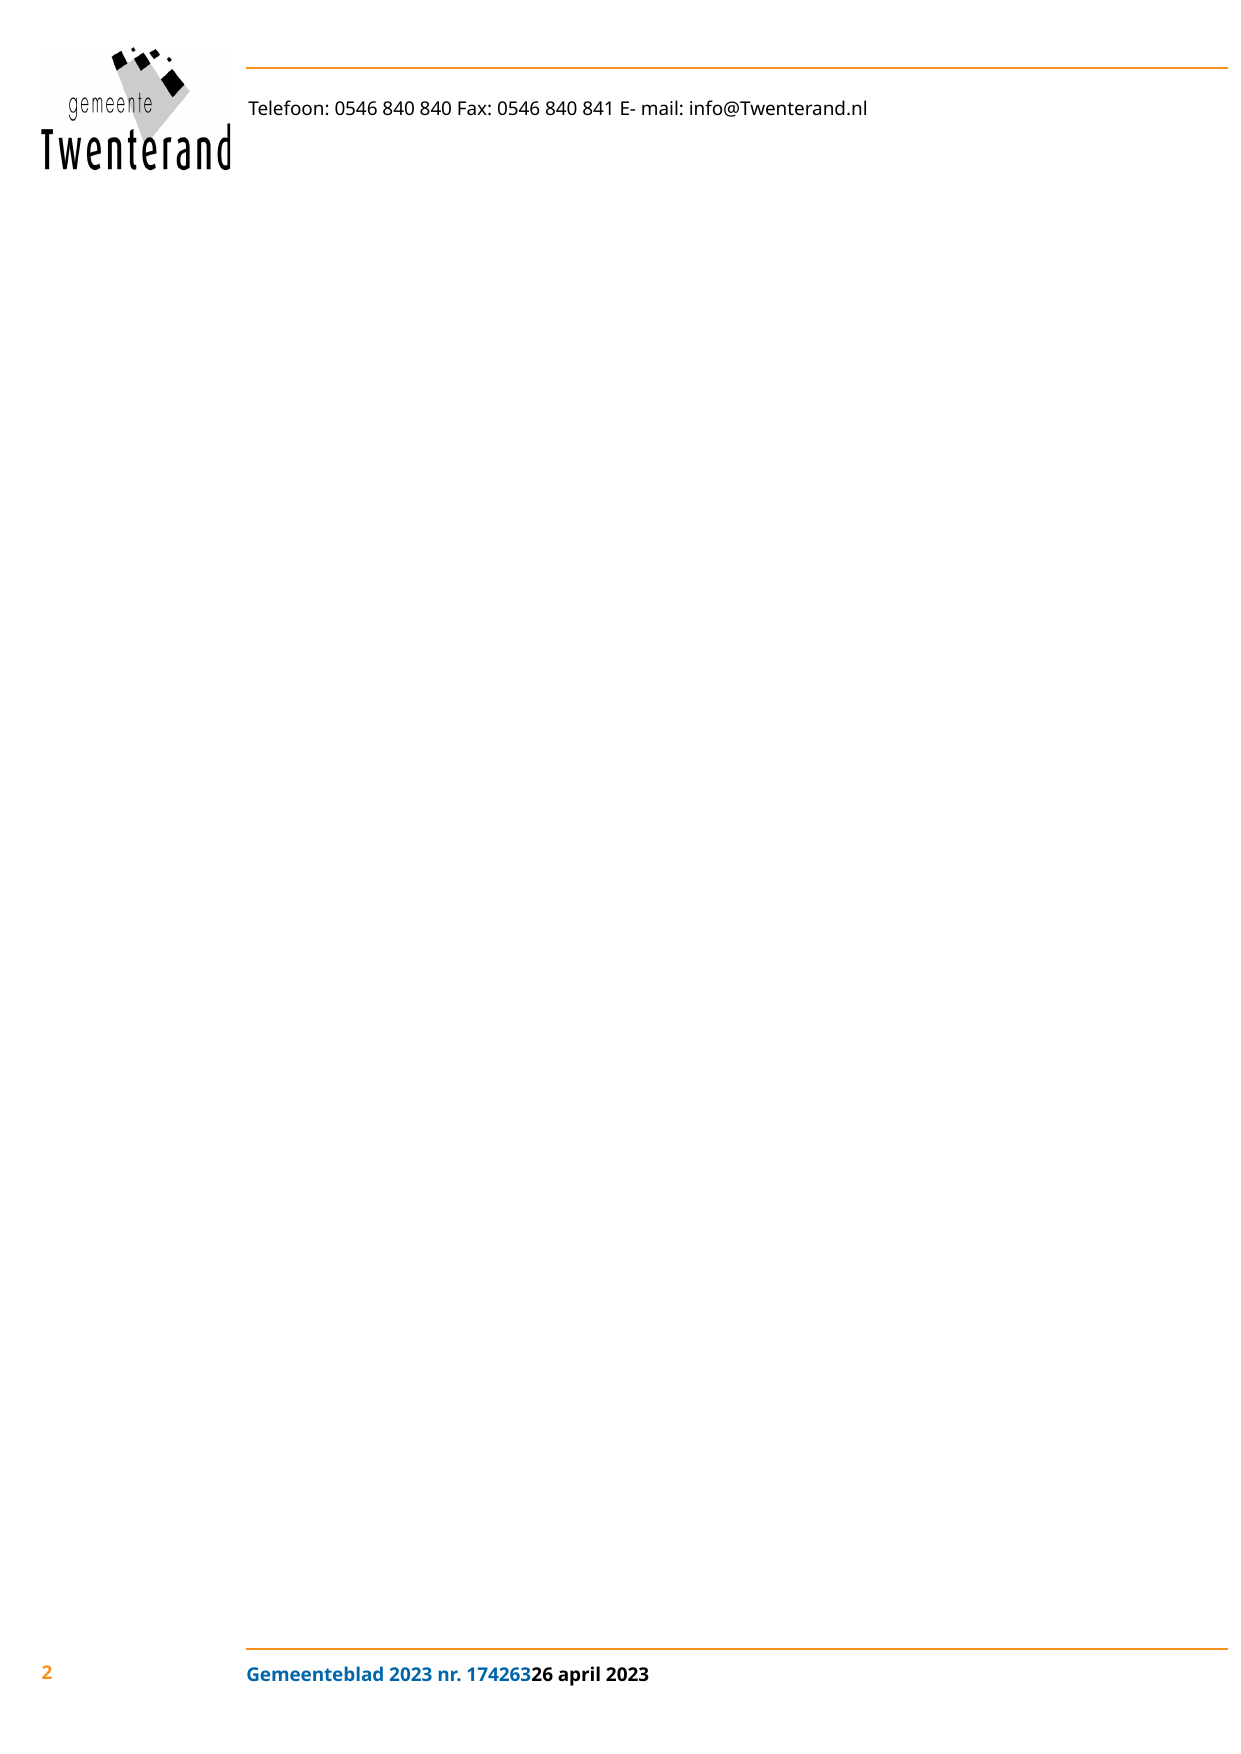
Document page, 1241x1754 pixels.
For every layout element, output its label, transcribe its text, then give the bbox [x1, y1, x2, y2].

text Telefoon: 0546 840 840 Fax: 0546 840 841 E- mail: info@Twenterand.nl [248, 95, 1152, 121]
picture [41, 47, 231, 172]
